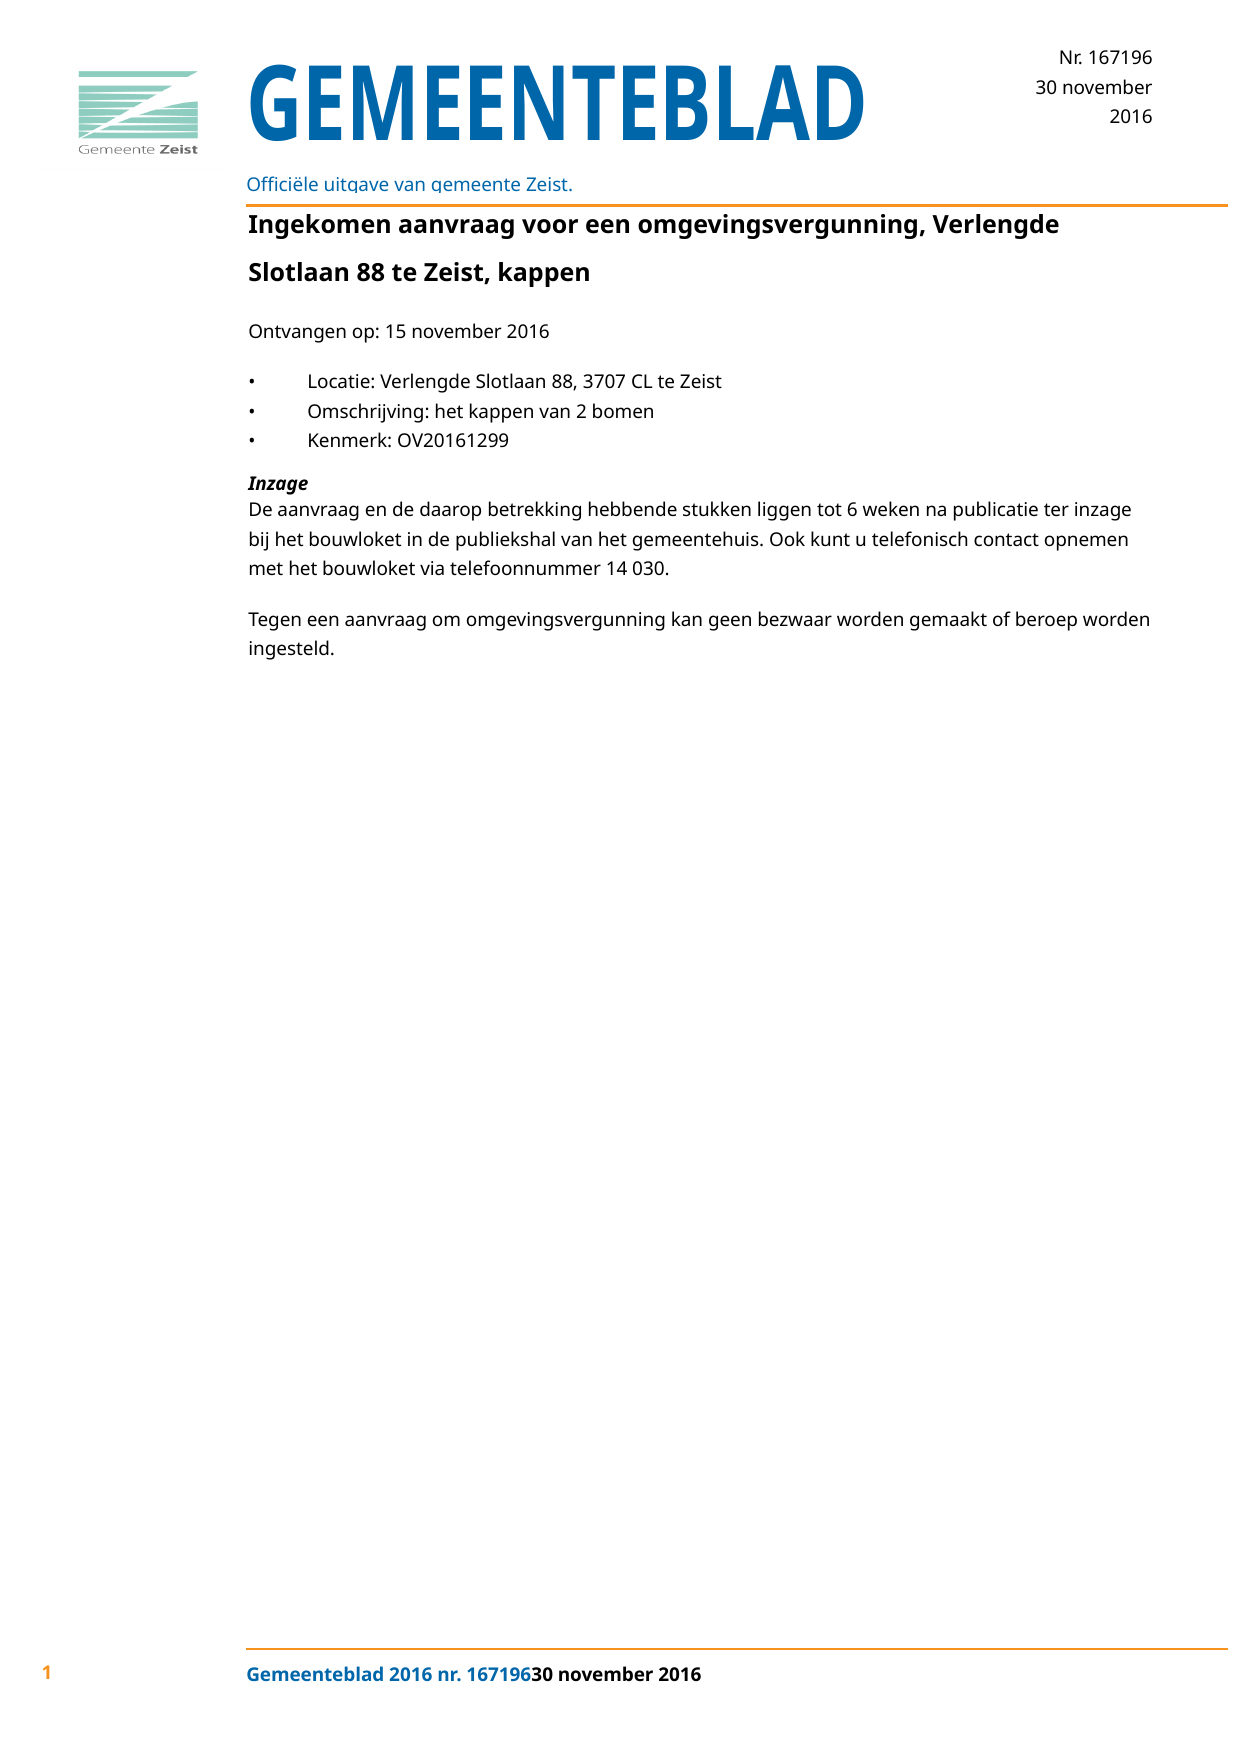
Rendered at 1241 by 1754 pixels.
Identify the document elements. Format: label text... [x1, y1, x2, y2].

text De aanvraag en de daarop betrekking hebbende stukken liggen tot 6 weken na publicatie ter inzage bij het bouwloket in de publiekshal van het gemeentehuis. Ook kunt u telefonisch contact opnemen met het bouwloket via telefoonnummer 14 030. [248, 496, 1152, 581]
list Omschrijving: het kappen van 2 bomen [248, 398, 1152, 424]
text Inzage [248, 471, 1152, 496]
text Ontvangen op: 15 november 2016 [248, 318, 1152, 344]
list Kenmerk: OV20161299 [248, 427, 1152, 453]
text Ingekomen aanvraag voor een omgevingsvergunning, Verlengde Slotlaan 88 te Zeist, kappen [248, 207, 1152, 288]
text Tegen een aanvraag om omgevingsvergunning kan geen bezwaar worden gemaakt of beroep worden ingesteld. [248, 606, 1152, 661]
list Locatie: Verlengde Slotlaan 88, 3707 CL te Zeist [248, 368, 1152, 394]
picture [41, 47, 231, 172]
